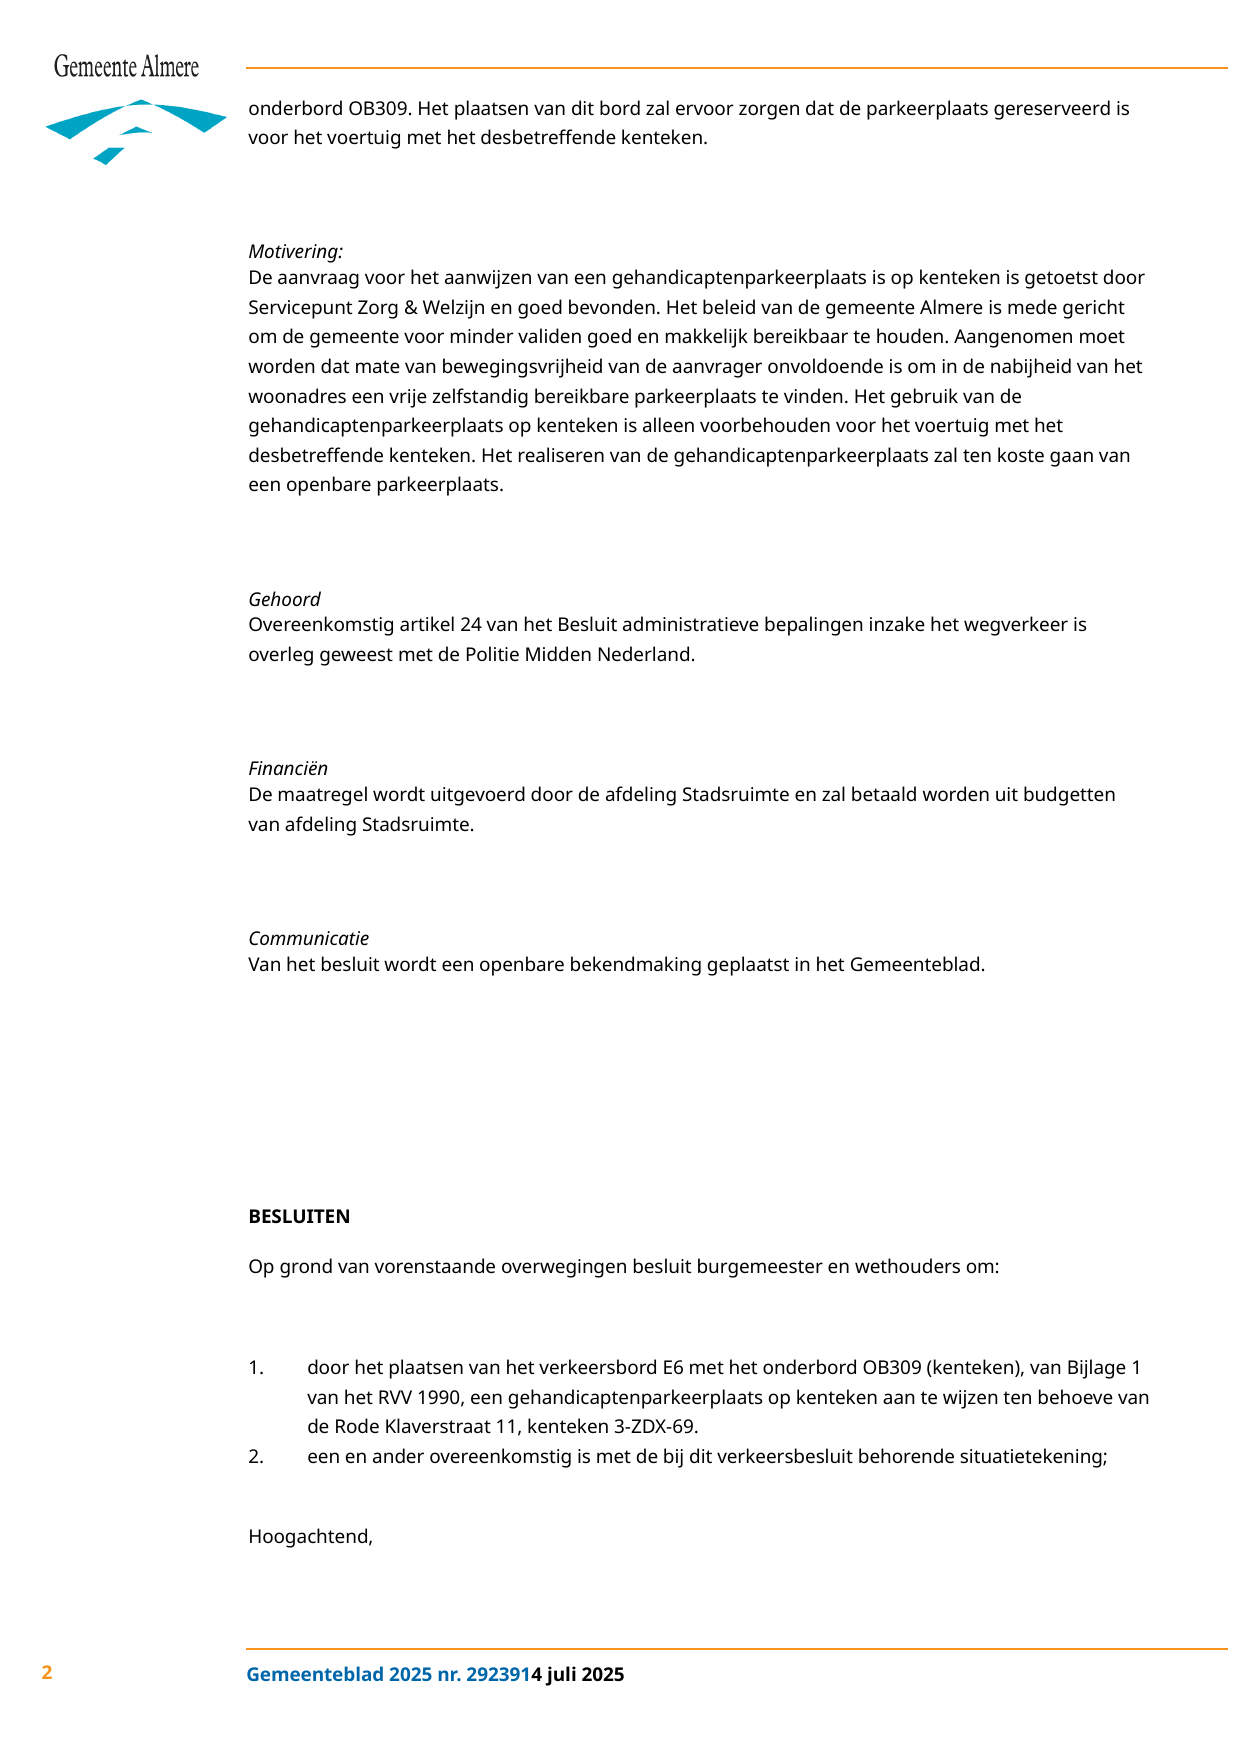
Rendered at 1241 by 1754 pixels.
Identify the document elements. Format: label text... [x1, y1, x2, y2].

text De maatregel wordt uitgevoerd door de afdeling Stadsruimte en zal betaald worden uit budgetten van afdeling Stadsruimte. [248, 781, 1152, 837]
text De aanvraag voor het aanwijzen van een gehandicaptenparkeerplaats is op kenteken is getoetst door Servicepunt Zorg & Welzijn en goed bevonden. Het beleid van de gemeente Almere is mede gericht om de gemeente voor minder validen goed en makkelijk bereikbaar te houden. Aangenomen moet worden dat mate van bewegingsvrijheid van de aanvrager onvoldoende is om in de nabijheid van het woonadres een vrije zelfstandig bereikbare parkeerplaats te vinden. Het gebruik van de gehandicaptenparkeerplaats op kenteken is alleen voorbehouden voor het voertuig met het desbetreffende kenteken. Het realiseren van de gehandicaptenparkeerplaats zal ten koste gaan van een openbare parkeerplaats. [248, 264, 1152, 497]
text Op grond van vorenstaande overwegingen besluit burgemeester en wethouders om: [248, 1253, 1152, 1279]
picture [41, 47, 231, 172]
text Gehoord [248, 586, 1152, 612]
list een en ander overeenkomstig is met de bij dit verkeersbesluit behorende situatietekening; [248, 1443, 1152, 1469]
text Van het besluit wordt een openbare bekendmaking geplaatst in het Gemeenteblad. [248, 951, 1152, 977]
text Communicatie [248, 925, 1152, 951]
list door het plaatsen van het verkeersbord E6 met het onderbord OB309 (kenteken), van Bijlage 1 van het RVV 1990, een gehandicaptenparkeerplaats op kenteken aan te wijzen ten behoeve van de Rode Klaverstraat 11, kenteken 3-ZDX-69. [248, 1354, 1152, 1439]
text Financiën [248, 756, 1152, 781]
text Overeenkomstig artikel 24 van het Besluit administratieve bepalingen inzake het wegverkeer is overleg geweest met de Politie Midden Nederland. [248, 612, 1152, 667]
text onderbord OB309. Het plaatsen van dit bord zal ervoor zorgen dat de parkeerplaats gereserveerd is voor het voertuig met het desbetreffende kenteken. [248, 95, 1152, 150]
text Hoogachtend, [248, 1523, 1152, 1549]
text BESLUITEN [248, 1203, 1152, 1229]
text Motivering: [248, 239, 1152, 264]
